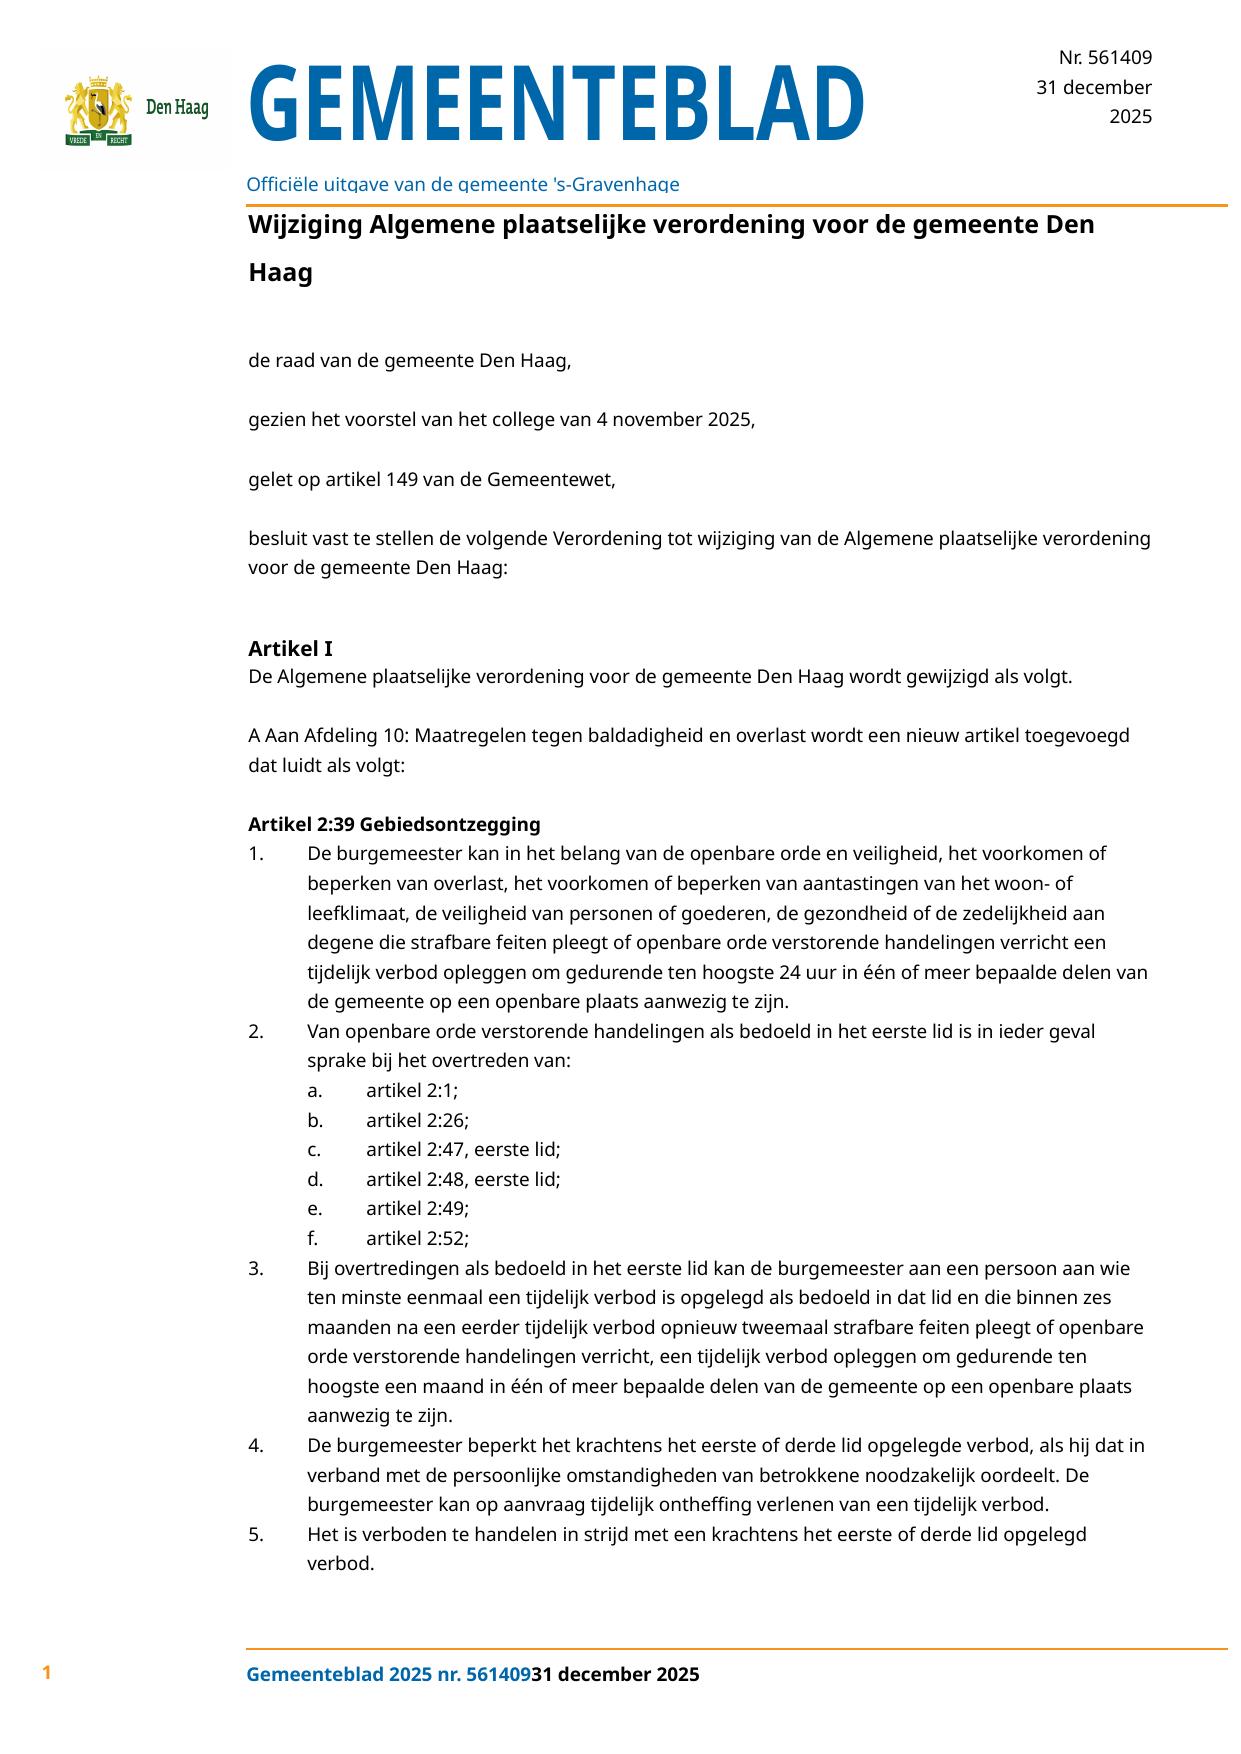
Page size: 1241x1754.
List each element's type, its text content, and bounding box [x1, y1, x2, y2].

text besluit vast te stellen de volgende Verordening tot wijziging van de Algemene plaatselijke verordening voor de gemeente Den Haag: [248, 525, 1152, 580]
text gelet op artikel 149 van de Gemeentewet, [248, 466, 1152, 492]
list artikel 2:1; [307, 1077, 1152, 1103]
list artikel 2:52; [307, 1225, 1152, 1251]
picture [41, 47, 231, 172]
list artikel 2:49; [307, 1196, 1152, 1221]
text Wijziging Algemene plaatselijke verordening voor de gemeente Den Haag [248, 207, 1152, 288]
text de raad van de gemeente Den Haag, [248, 347, 1152, 373]
list De burgemeester kan in het belang van de openbare orde en veiligheid, het voorkomen of beperken van overlast, het voorkomen of beperken van aantastingen van het woon- of leefklimaat, de veiligheid van personen of goederen, de gezondheid of de zedelijkheid aan degene die strafbare feiten pleegt of openbare orde verstorende handelingen verricht een tijdelijk verbod opleggen om gedurende ten hoogste 24 uur in één of meer bepaalde delen van de gemeente op een openbare plaats aanwezig te zijn. [248, 841, 1152, 1014]
text Artikel 2:39 Gebiedsontzegging [248, 811, 1152, 837]
list Het is verboden te handelen in strijd met een krachtens het eerste of derde lid opgelegd verbod. [248, 1521, 1152, 1576]
text Artikel I [248, 634, 1152, 663]
list artikel 2:26; [307, 1107, 1152, 1132]
list artikel 2:47, eerste lid; [307, 1136, 1152, 1162]
text gezien het voorstel van het college van 4 november 2025, [248, 407, 1152, 432]
list Bij overtredingen als bedoeld in het eerste lid kan de burgemeester aan een persoon aan wie ten minste eenmaal een tijdelijk verbod is opgelegd als bedoeld in dat lid en die binnen zes maanden na een eerder tijdelijk verbod opnieuw tweemaal strafbare feiten pleegt of openbare orde verstorende handelingen verricht, een tijdelijk verbod opleggen om gedurende ten hoogste een maand in één of meer bepaalde delen van de gemeente op een openbare plaats aanwezig te zijn. [248, 1255, 1152, 1428]
text A Aan Afdeling 10: Maatregelen tegen baldadigheid en overlast wordt een nieuw artikel toegevoegd dat luidt als volgt: [248, 722, 1152, 777]
list Van openbare orde verstorende handelingen als bedoeld in het eerste lid is in ieder geval sprake bij het overtreden van: [248, 1018, 1152, 1073]
list artikel 2:48, eerste lid; [307, 1166, 1152, 1192]
text De Algemene plaatselijke verordening voor de gemeente Den Haag wordt gewijzigd als volgt. [248, 663, 1152, 689]
list De burgemeester beperkt het krachtens het eerste of derde lid opgelegde verbod, als hij dat in verband met de persoonlijke omstandigheden van betrokkene noodzakelijk oordeelt. De burgemeester kan op aanvraag tijdelijk ontheffing verlenen van een tijdelijk verbod. [248, 1432, 1152, 1517]
